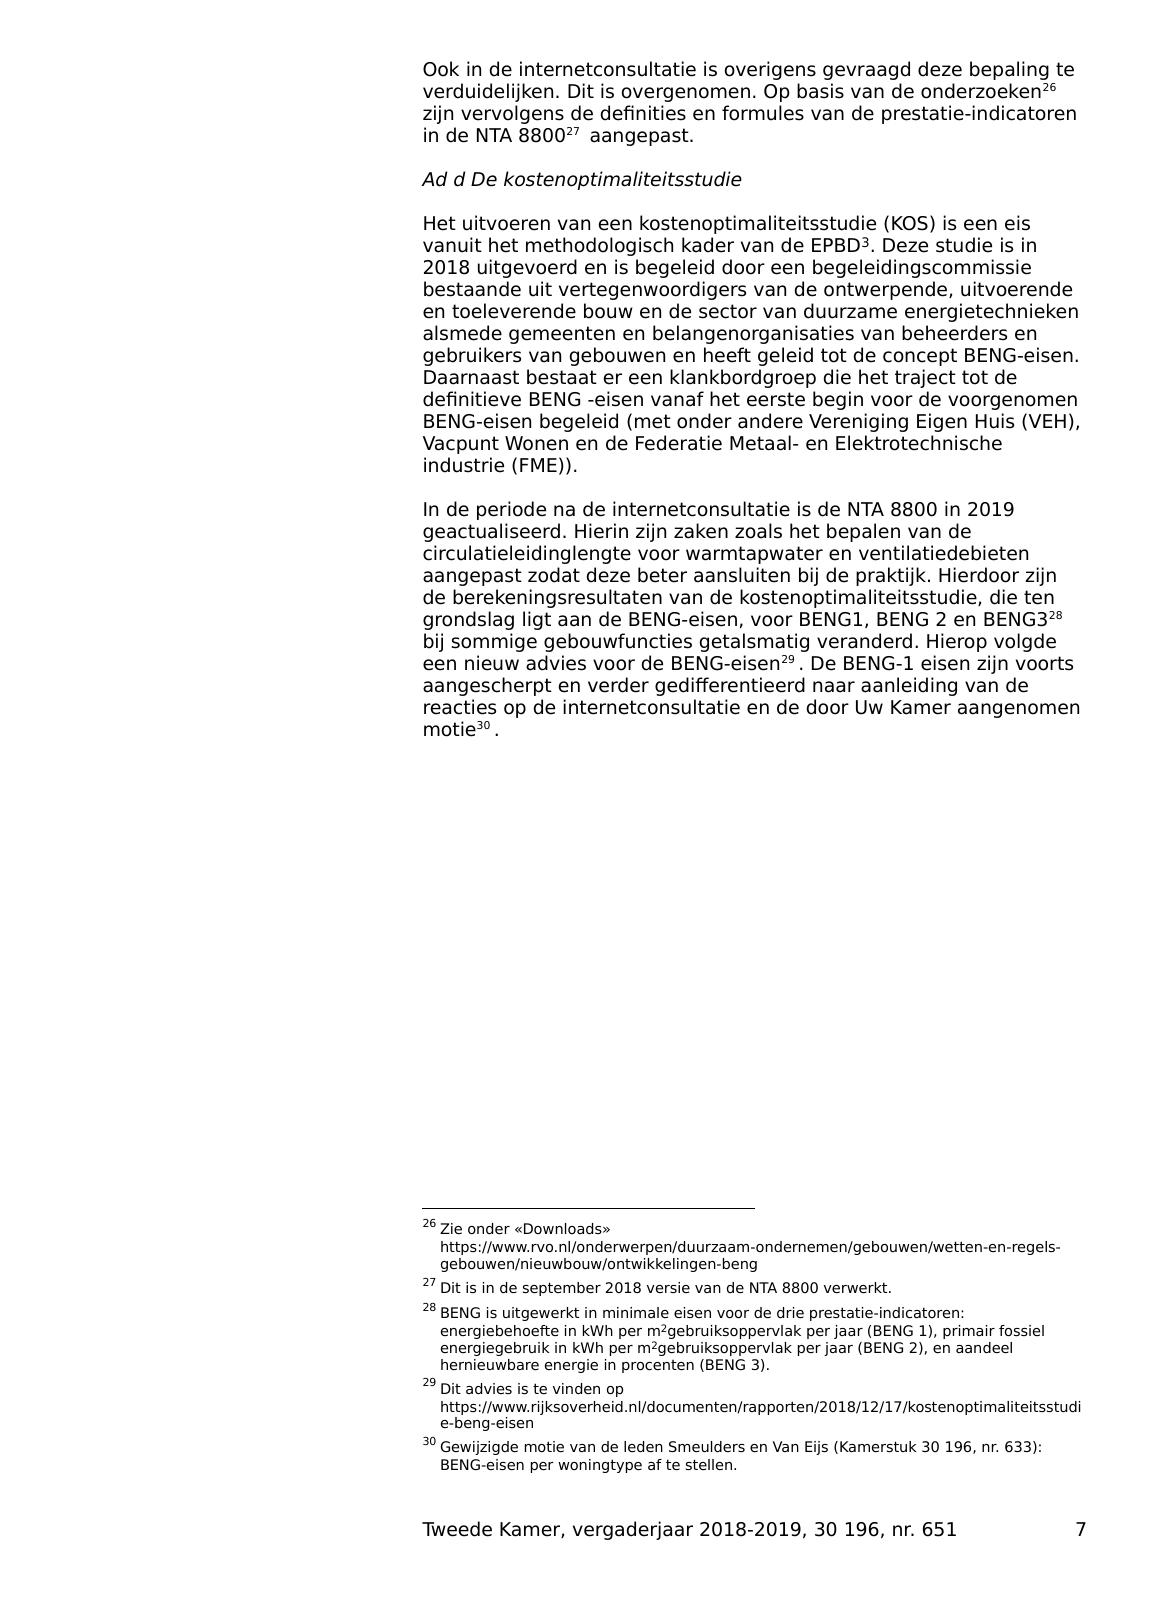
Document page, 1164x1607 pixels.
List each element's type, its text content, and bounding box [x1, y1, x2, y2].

text In de periode na de internetconsultatie is de NTA 8800 in 2019 geactualiseerd. Hierin zijn zaken zoals het bepalen van de circulatieleidinglengte voor warmtapwater en ventilatiedebieten aangepast zodat deze beter aansluiten bij de praktijk. Hierdoor zijn de berekeningsresultaten van de kostenoptimaliteitsstudie, die ten grondslag ligt aan de BENG-eisen, voor BENG1, BENG 2 en BENG3 bij sommige gebouwfuncties getalsmatig veranderd. Hierop volgde een nieuw advies voor de BENG-eisen. De BENG-1 eisen zijn voorts aangescherpt en verder gedifferentieerd naar aanleiding van de reacties op de internetconsultatie en de door Uw Kamer aangenomen motie. [422, 499, 1087, 741]
text Ook in de internetconsultatie is overigens gevraagd deze bepaling te verduidelijken. Dit is overgenomen. Op basis van de onderzoeken zijn vervolgens de definities en formules van de prestatie-indicatoren in de NTA 8800 aangepast. [422, 59, 1087, 147]
text Dit advies is te vinden op https://www.rijksoverheid.nl/documenten/rapporten/2018/12/17/kostenoptimaliteitsstudie-beng-eisen [422, 1377, 1087, 1432]
text BENG is uitgewerkt in minimale eisen voor de drie prestatie-indicatoren: energiebehoefte in kWh per m2gebruiksoppervlak per jaar (BENG 1), primair fossiel energiegebruik in kWh per m2gebruiksoppervlak per jaar (BENG 2), en aandeel hernieuwbare energie in procenten (BENG 3). [422, 1301, 1087, 1374]
text Dit is in de september 2018 versie van de NTA 8800 verwerkt. [422, 1276, 1087, 1298]
text Zie onder «Downloads» https://www.rvo.nl/onderwerpen/duurzaam-ondernemen/gebouwen/wetten-en-regels-gebouwen/nieuwbouw/ontwikkelingen-beng [422, 1217, 1087, 1273]
subtitle Ad d De kostenoptimaliteitsstudie [422, 169, 1087, 191]
text Het uitvoeren van een kostenoptimaliteitsstudie (KOS) is een eis vanuit het methodologisch kader van de EPBD3. Deze studie is in 2018 uitgevoerd en is begeleid door een begeleidingscommissie bestaande uit vertegenwoordigers van de ontwerpende, uitvoerende en toeleverende bouw en de sector van duurzame energietechnieken alsmede gemeenten en belangenorganisaties van beheerders en gebruikers van gebouwen en heeft geleid tot de concept BENG-eisen. Daarnaast bestaat er een klankbordgroep die het traject tot de definitieve BENG -eisen vanaf het eerste begin voor de voorgenomen BENG-eisen begeleid (met onder andere Vereniging Eigen Huis (VEH), Vacpunt Wonen en de Federatie Metaal- en Elektrotechnische industrie (FME)). [422, 213, 1087, 477]
text Gewijzigde motie van de leden Smeulders en Van Eijs (Kamerstuk 30 196, nr. 633): BENG-eisen per woningtype af te stellen. [422, 1435, 1087, 1474]
